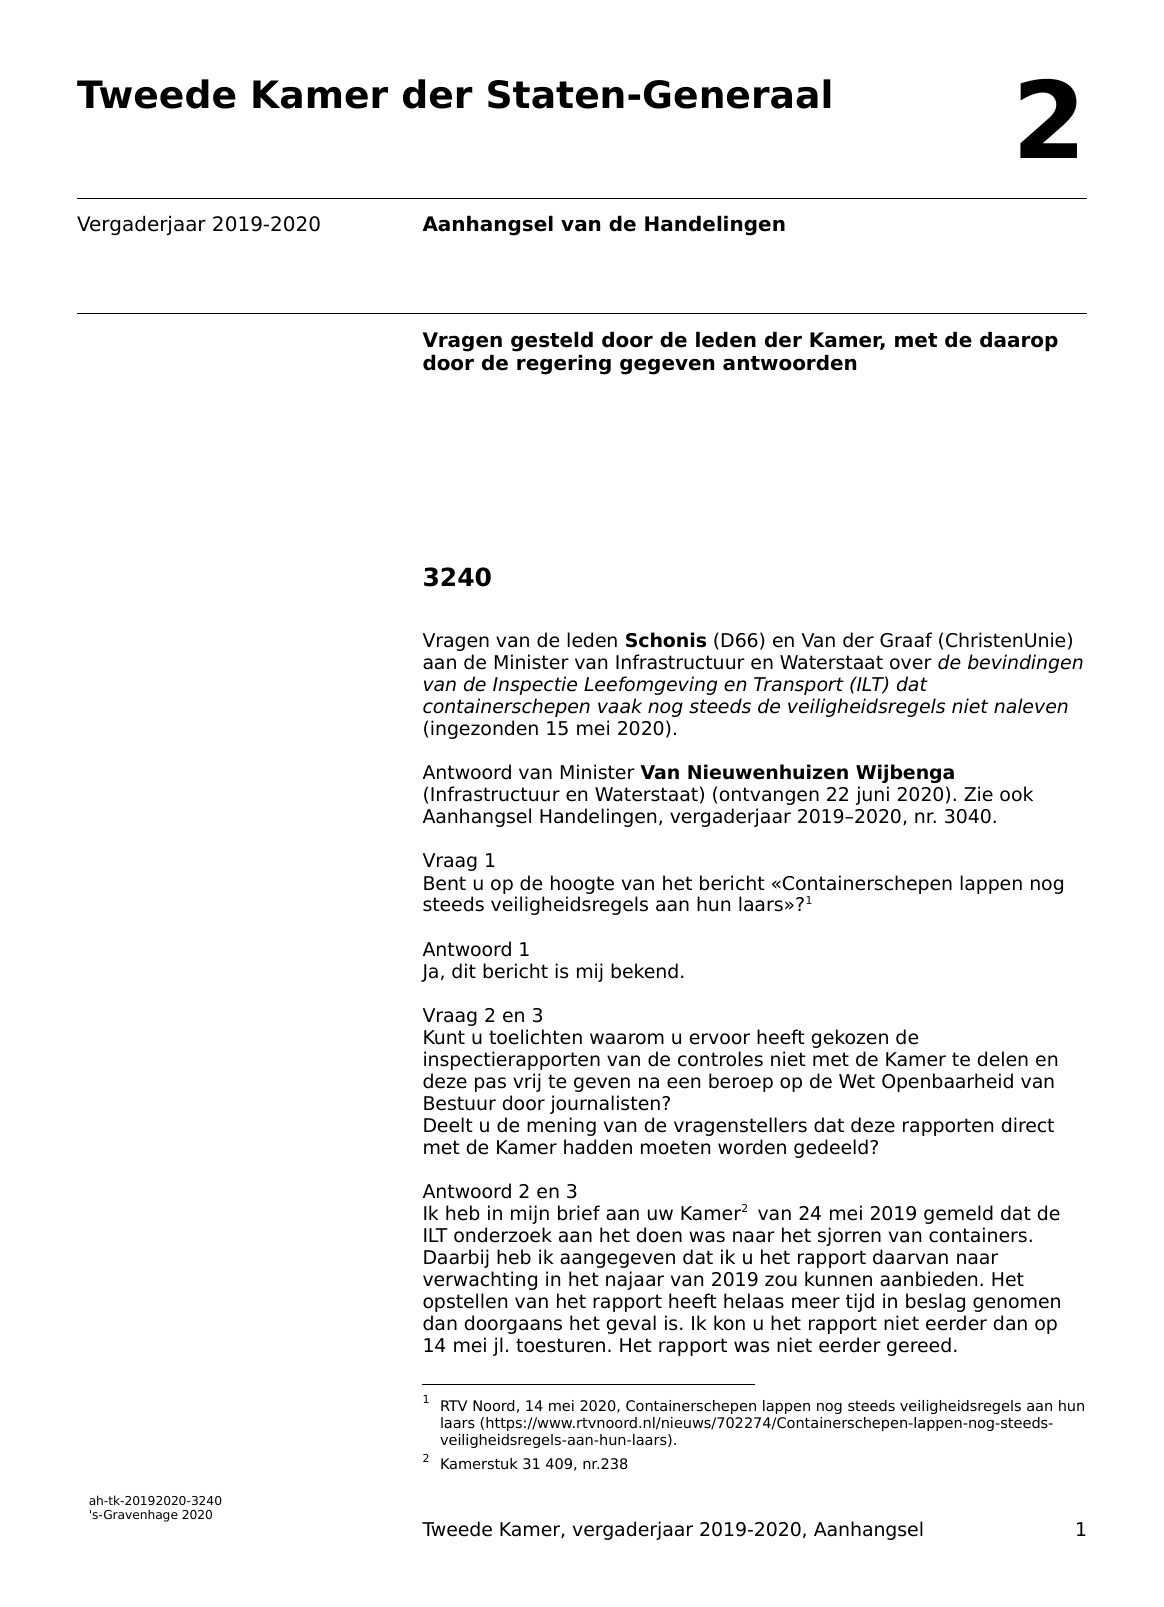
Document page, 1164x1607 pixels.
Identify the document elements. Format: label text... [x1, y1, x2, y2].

text Antwoord 1 [422, 938, 1087, 961]
text ah-tk-20192020-3240 [88, 1494, 323, 1508]
table_cell Aanhangsel van de Handelingen [422, 199, 1087, 313]
table_cell [77, 314, 422, 375]
text Bent u op de hoogte van het bericht «Containerschepen lappen nog steeds veiligheidsregels aan hun laars»? [422, 872, 1087, 916]
text Vraag 2 en 3 [422, 1005, 1087, 1027]
text 's-Gravenhage 2020 [88, 1508, 323, 1522]
table_header Tweede Kamer der Staten-Generaal [77, 59, 886, 198]
text 3240 [422, 563, 1087, 592]
text Deelt u de mening van de vragenstellers dat deze rapporten direct met de Kamer hadden moeten worden gedeeld? [422, 1114, 1087, 1158]
text Antwoord 2 en 3 [422, 1181, 1087, 1203]
text Vraag 1 [422, 850, 1087, 872]
text Kunt u toelichten waarom u ervoor heeft gekozen de inspectierapporten van de controles niet met de Kamer te delen en deze pas vrij te geven na een beroep op de Wet Openbaarheid van Bestuur door journalisten? [422, 1027, 1087, 1114]
table_header 2 [886, 59, 1087, 198]
text Ja, dit bericht is mij bekend. [422, 961, 1087, 982]
text Kamerstuk 31 409, nr.238 [422, 1452, 1087, 1474]
text Ik heb in mijn brief aan uw Kamer van 24 mei 2019 gemeld dat de ILT onderzoek aan het doen was naar het sjorren van containers. Daarbij heb ik aangegeven dat ik u het rapport daarvan naar verwachting in het najaar van 2019 zou kunnen aanbieden. Het opstellen van het rapport heeft helaas meer tijd in beslag genomen dan doorgaans het geval is. Ik kon u het rapport niet eerder dan op 14 mei jl. toesturen. Het rapport was niet eerder gereed. [422, 1203, 1087, 1357]
table_cell Vragen gesteld door de leden der Kamer, met de daarop door de regering gegeven antwoorden [422, 314, 1087, 375]
text Antwoord van Minister Van Nieuwenhuizen Wijbenga (Infrastructuur en Waterstaat) (ontvangen 22 juni 2020). Zie ook Aanhangsel Handelingen, vergaderjaar 2019–2020, nr. 3040. [422, 762, 1087, 828]
text Vragen van de leden Schonis (D66) en Van der Graaf (ChristenUnie) aan de Minister van Infrastructuur en Waterstaat over de bevindingen van de Inspectie Leefomgeving en Transport (ILT) dat containerschepen vaak nog steeds de veiligheidsregels niet naleven (ingezonden 15 mei 2020). [422, 630, 1087, 740]
text RTV Noord, 14 mei 2020, Containerschepen lappen nog steeds veiligheidsregels aan hun laars (https://www.rtvnoord.nl/nieuws/702274/Containerschepen-lappen-nog-steeds-veiligheidsregels-aan-hun-laars). [422, 1393, 1087, 1449]
table_cell Vergaderjaar 2019-2020 [77, 199, 422, 313]
